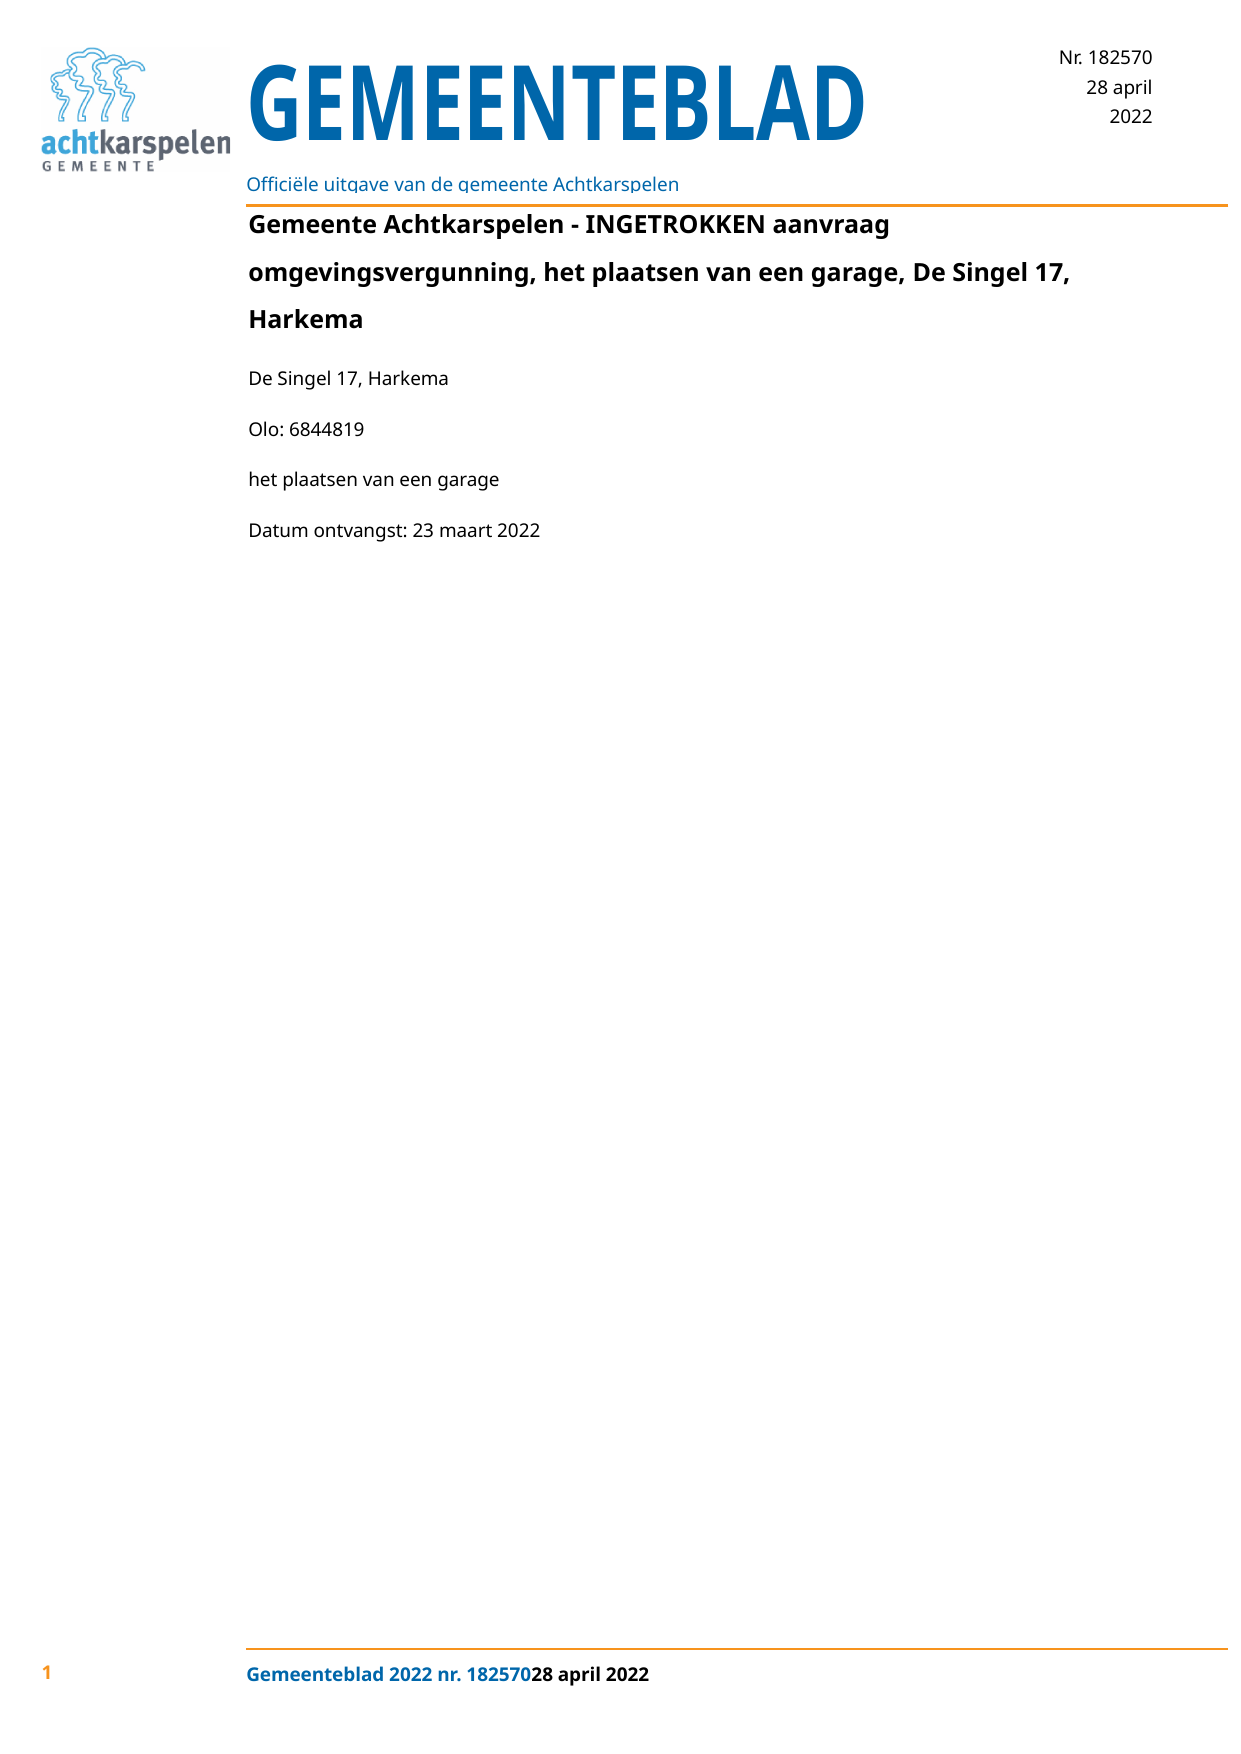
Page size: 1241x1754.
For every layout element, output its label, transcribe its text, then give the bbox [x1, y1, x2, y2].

text Olo: 6844819 [248, 416, 1152, 442]
text het plaatsen van een garage [248, 466, 1152, 492]
text Datum ontvangst: 23 maart 2022 [248, 517, 1152, 542]
text De Singel 17, Harkema [248, 366, 1152, 391]
picture [41, 47, 231, 172]
text Gemeente Achtkarspelen - INGETROKKEN aanvraag omgevingsvergunning, het plaatsen van een garage, De Singel 17, Harkema [248, 207, 1152, 336]
